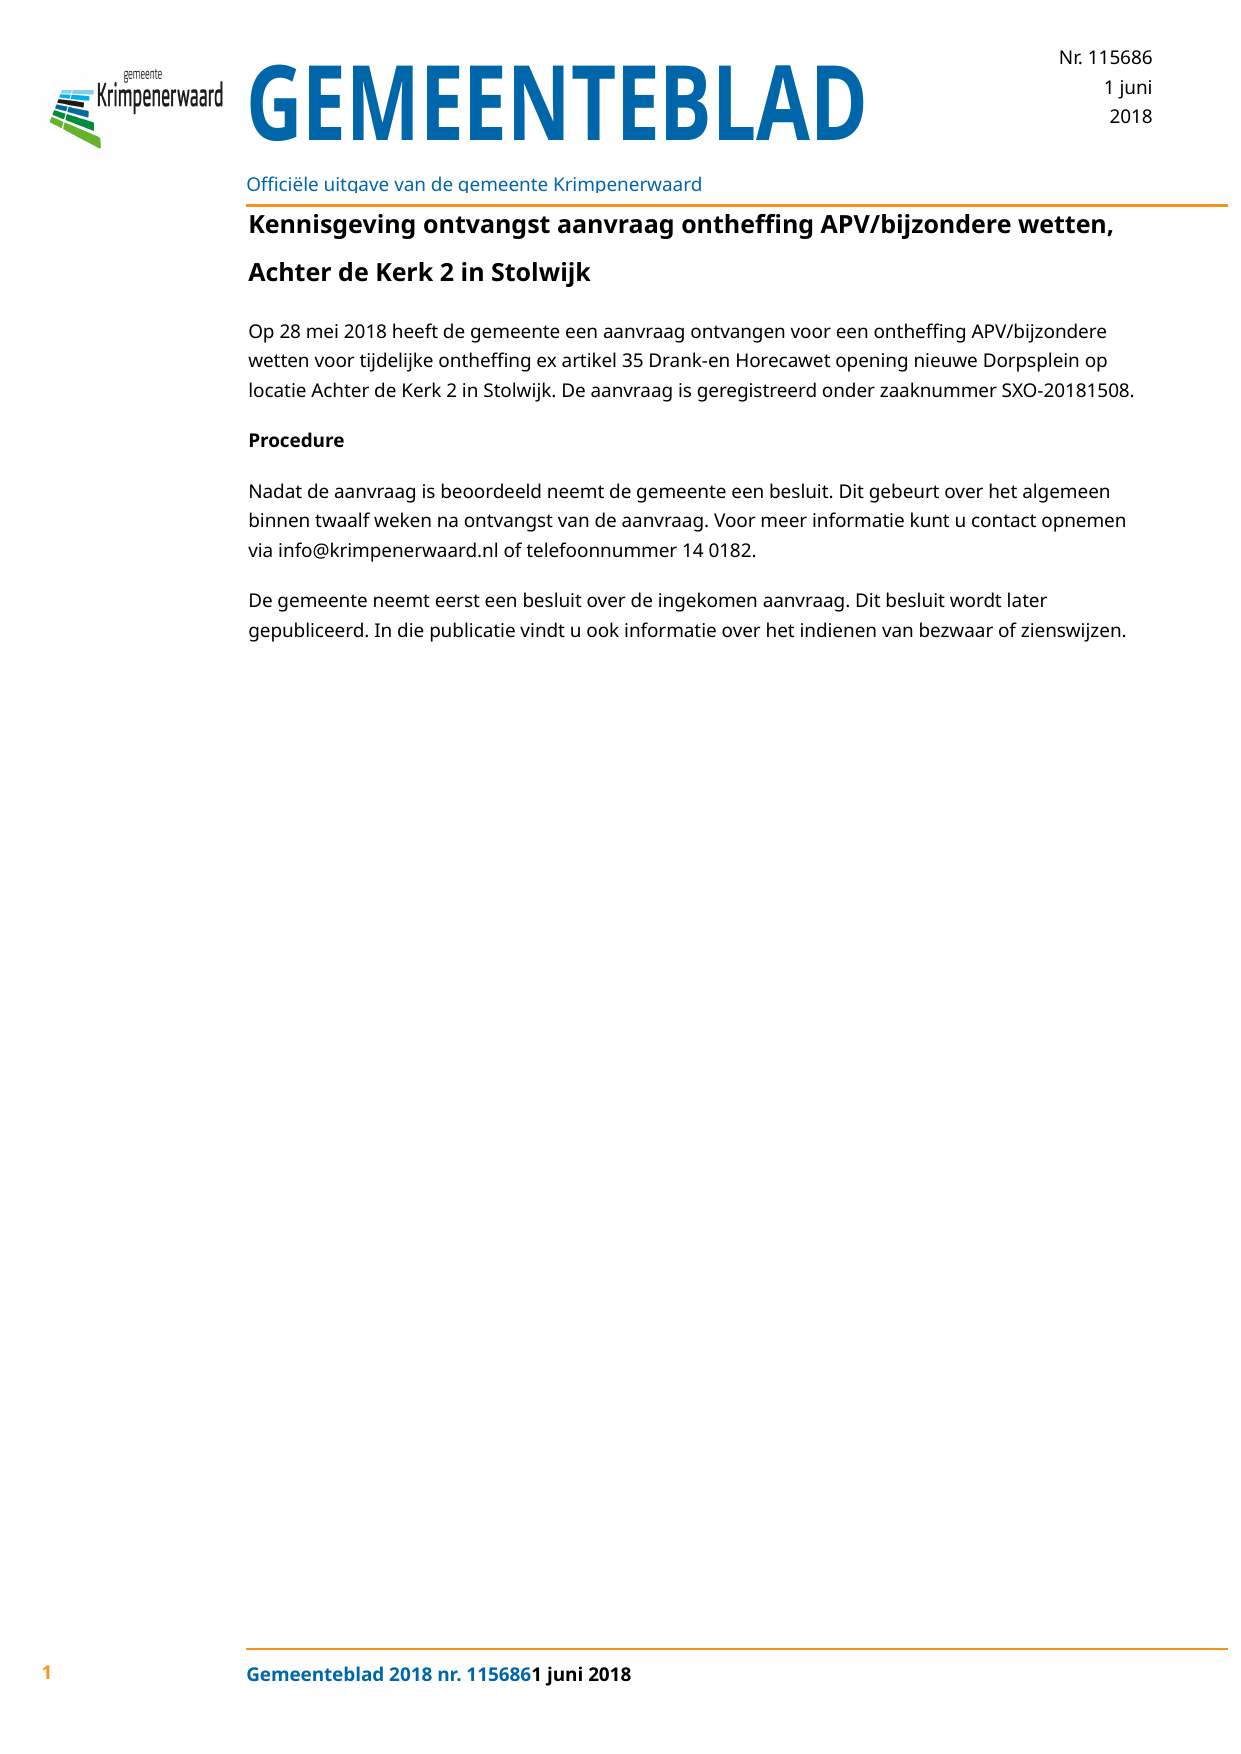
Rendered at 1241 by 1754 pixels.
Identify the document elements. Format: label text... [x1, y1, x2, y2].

picture [41, 47, 231, 172]
text De gemeente neemt eerst een besluit over de ingekomen aanvraag. Dit besluit wordt later gepubliceerd. In die publicatie vindt u ook informatie over het indienen van bezwaar of zienswijzen. [248, 587, 1152, 643]
text Kennisgeving ontvangst aanvraag ontheffing APV/bijzondere wetten, Achter de Kerk 2 in Stolwijk [248, 207, 1152, 288]
text Procedure [248, 427, 1152, 453]
text Op 28 mei 2018 heeft de gemeente een aanvraag ontvangen voor een ontheffing APV/bijzondere wetten voor tijdelijke ontheffing ex artikel 35 Drank-en Horecawet opening nieuwe Dorpsplein op locatie Achter de Kerk 2 in Stolwijk. De aanvraag is geregistreerd onder zaaknummer SXO-20181508. [248, 318, 1152, 403]
text Nadat de aanvraag is beoordeeld neemt de gemeente een besluit. Dit gebeurt over het algemeen binnen twaalf weken na ontvangst van de aanvraag. Voor meer informatie kunt u contact opnemen via info@krimpenerwaard.nl of telefoonnummer 14 0182. [248, 478, 1152, 563]
